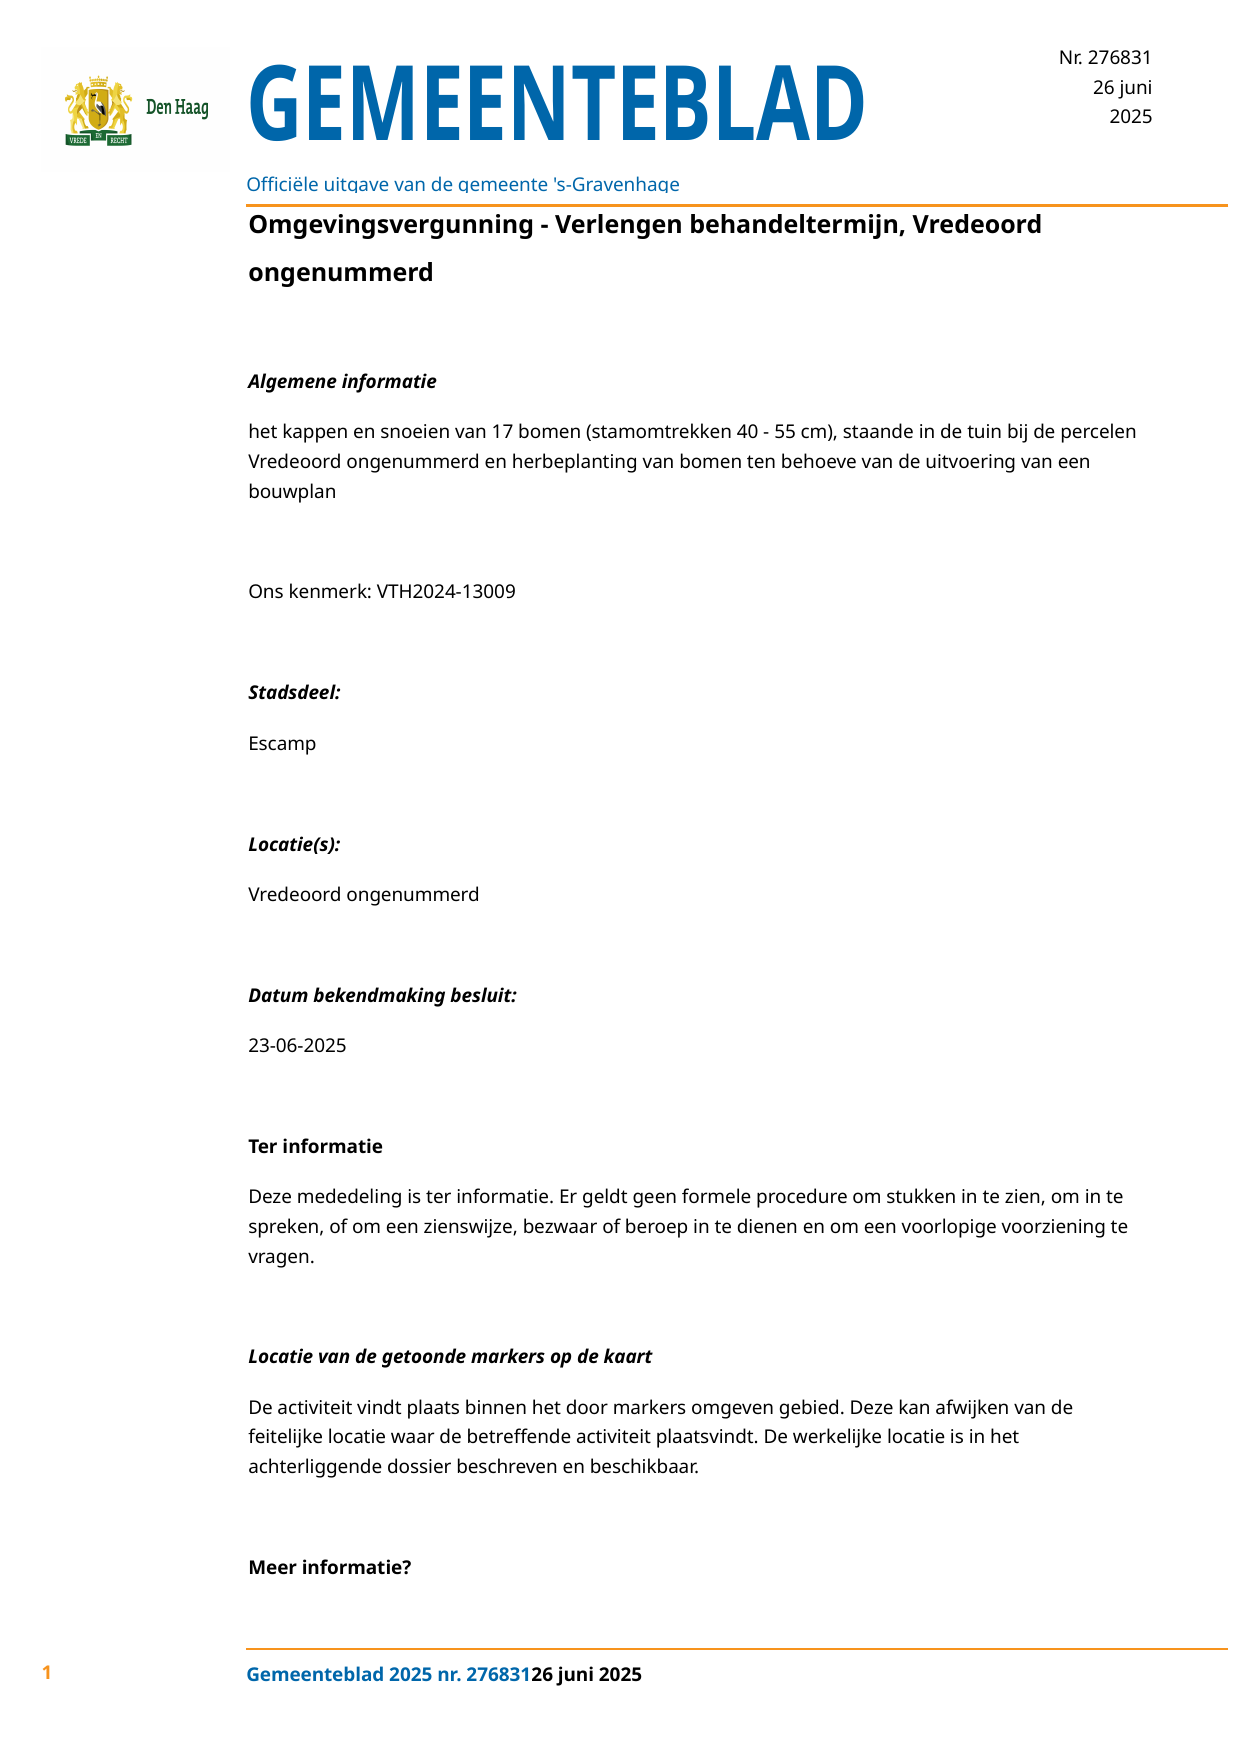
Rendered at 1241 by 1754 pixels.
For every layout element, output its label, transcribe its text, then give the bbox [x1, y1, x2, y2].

text 23-06-2025 [248, 1032, 1152, 1058]
text Locatie van de getoonde markers op de kaart [248, 1344, 1152, 1369]
text Escamp [248, 730, 1152, 756]
text Meer informatie? [248, 1554, 1152, 1580]
text Datum bekendmaking besluit: [248, 982, 1152, 1008]
text Ons kenmerk: VTH2024-13009 [248, 579, 1152, 604]
text Ter informatie [248, 1133, 1152, 1159]
text Vredeoord ongenummerd [248, 881, 1152, 907]
text Stadsdeel: [248, 679, 1152, 705]
text Locatie(s): [248, 831, 1152, 857]
text Algemene informatie [248, 368, 1152, 394]
picture [41, 47, 231, 172]
text Omgevingsvergunning - Verlengen behandeltermijn, Vredeoord ongenummerd [248, 207, 1152, 288]
text het kappen en snoeien van 17 bomen (stamomtrekken 40 - 55 cm), staande in de tuin bij de percelen Vredeoord ongenummerd en herbeplanting van bomen ten behoeve van de uitvoering van een bouwplan [248, 419, 1152, 504]
text Deze mededeling is ter informatie. Er geldt geen formele procedure om stukken in te zien, om in te spreken, of om een zienswijze, bezwaar of beroep in te dienen en om een voorlopige voorziening te vragen. [248, 1184, 1152, 1269]
text De activiteit vindt plaats binnen het door markers omgeven gebied. Deze kan afwijken van de feitelijke locatie waar de betreffende activiteit plaatsvindt. De werkelijke locatie is in het achterliggende dossier beschreven en beschikbaar. [248, 1394, 1152, 1479]
